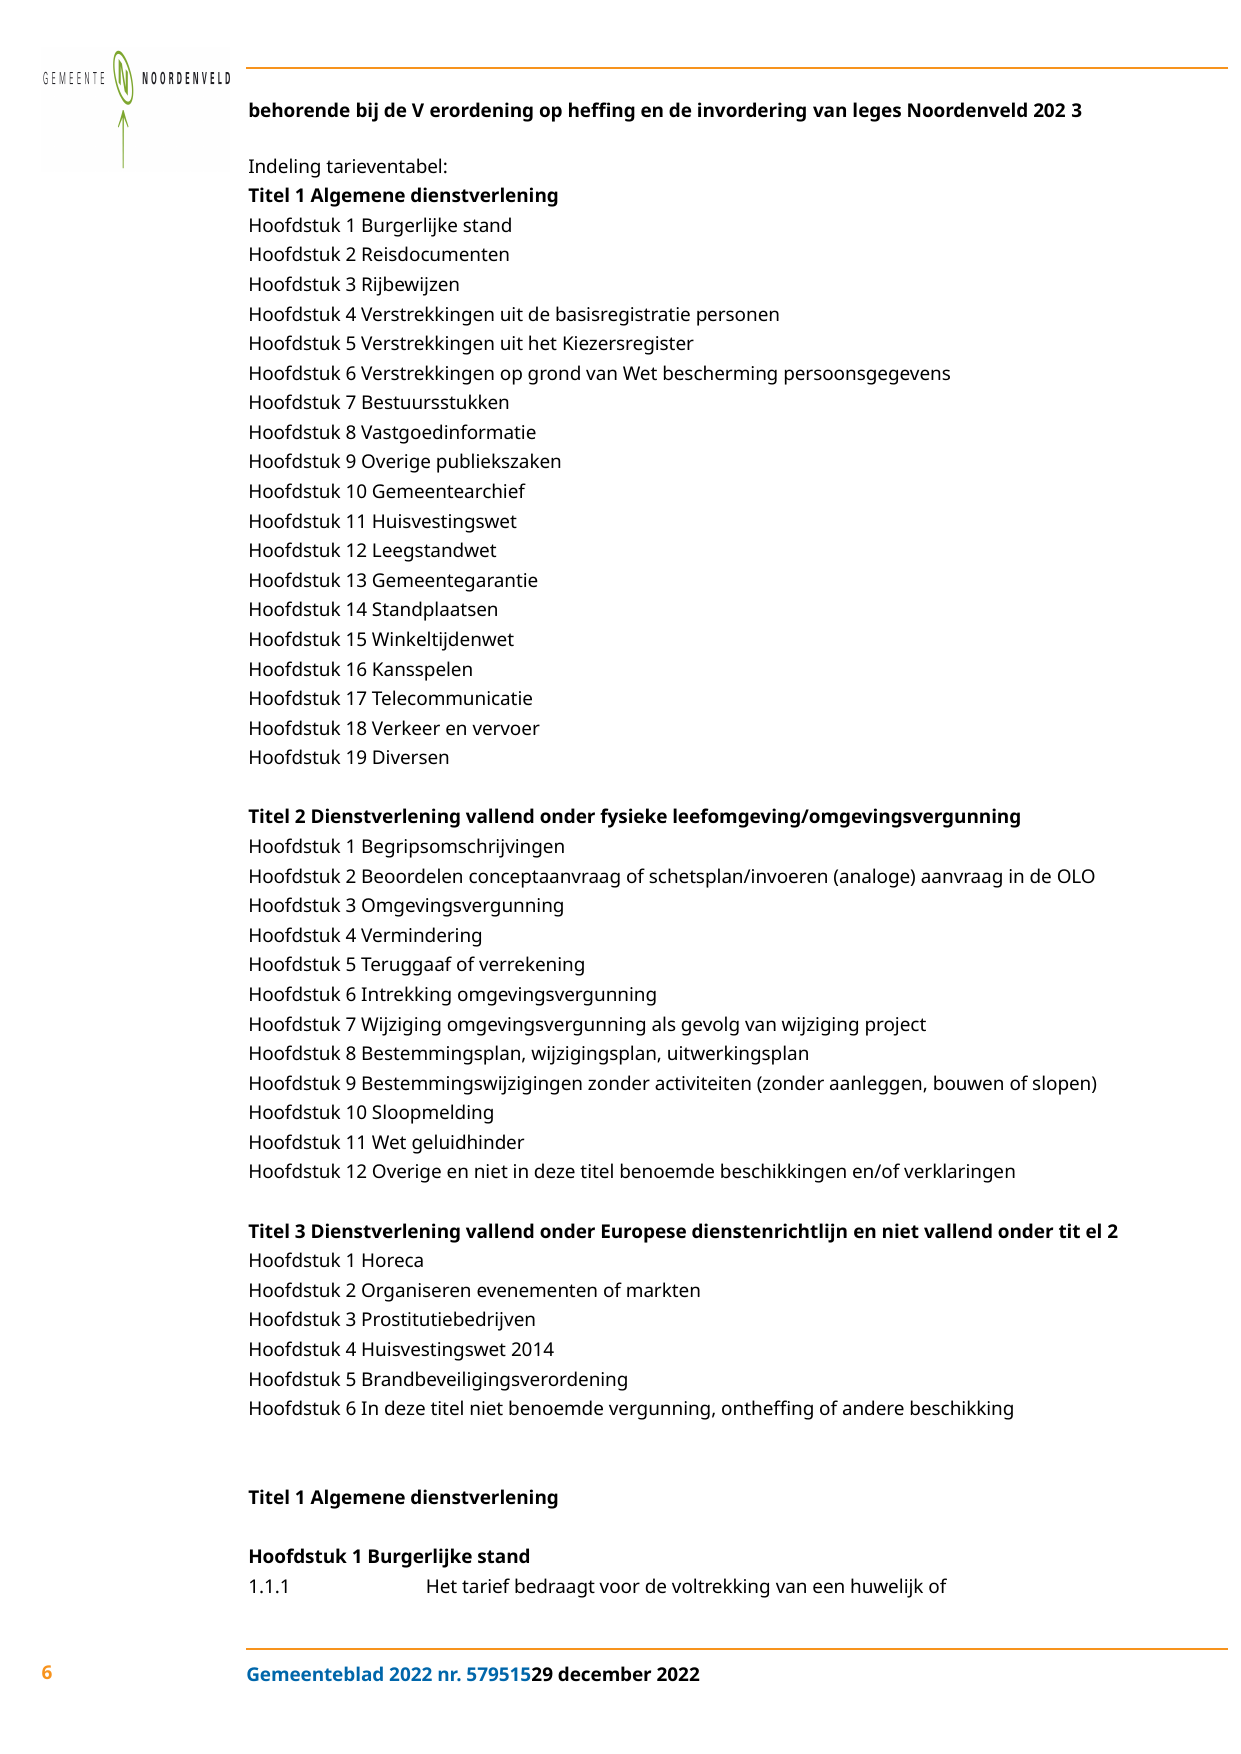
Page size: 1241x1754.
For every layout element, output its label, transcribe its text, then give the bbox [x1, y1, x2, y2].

text Hoofdstuk 9 Overige publiekszaken [248, 449, 1152, 474]
text Hoofdstuk 6 Verstrekkingen op grond van Wet bescherming persoonsgegevens [248, 360, 1152, 386]
text Hoofdstuk 9 Bestemmingswijzigingen zonder activiteiten (zonder aanleggen, bouwen of slopen) [248, 1070, 1152, 1096]
table_header 1.1.1 [248, 1573, 426, 1599]
text Hoofdstuk 11 Huisvestingswet [248, 508, 1152, 534]
text Titel 1 Algemene dienstverlening [248, 182, 1152, 208]
text Hoofdstuk 4 Verstrekkingen uit de basisregistratie personen [248, 301, 1152, 327]
text Titel 2 Dienstverlening vallend onder fysieke leefomgeving/omgevingsvergunning [248, 804, 1152, 829]
text Hoofdstuk 19 Diversen [248, 744, 1152, 770]
text Hoofdstuk 5 Brandbeveiligingsverordening [248, 1366, 1152, 1392]
text Titel 3 Dienstverlening vallend onder Europese dienstenrichtlijn en niet vallend onder tit el 2 [248, 1218, 1152, 1244]
text Hoofdstuk 1 Horeca [248, 1247, 1152, 1273]
text Hoofdstuk 15 Winkeltijdenwet [248, 626, 1152, 652]
table_header [974, 1573, 1152, 1599]
table_header Het tarief bedraagt voor de voltrekking van een huwelijk of [426, 1573, 974, 1599]
text Hoofdstuk 10 Gemeentearchief [248, 478, 1152, 504]
text Hoofdstuk 11 Wet geluidhinder [248, 1129, 1152, 1155]
text Hoofdstuk 2 Organiseren evenementen of markten [248, 1277, 1152, 1303]
text Hoofdstuk 10 Sloopmelding [248, 1099, 1152, 1125]
text Hoofdstuk 6 In deze titel niet benoemde vergunning, ontheffing of andere beschikking [248, 1395, 1152, 1421]
text Hoofdstuk 6 Intrekking omgevingsvergunning [248, 981, 1152, 1007]
text Hoofdstuk 14 Standplaatsen [248, 597, 1152, 622]
text Hoofdstuk 8 Vastgoedinformatie [248, 419, 1152, 445]
text Hoofdstuk 1 Burgerlijke stand [248, 1543, 1152, 1569]
text Hoofdstuk 4 Vermindering [248, 922, 1152, 948]
text Hoofdstuk 3 Omgevingsvergunning [248, 892, 1152, 918]
text Hoofdstuk 12 Overige en niet in deze titel benoemde beschikkingen en/of verklaringen [248, 1159, 1152, 1184]
text Titel 1 Algemene dienstverlening [248, 1484, 1152, 1510]
picture [41, 47, 231, 172]
text Hoofdstuk 1 Burgerlijke stand [248, 212, 1152, 238]
text Hoofdstuk 7 Wijziging omgevingsvergunning als gevolg van wijziging project [248, 1011, 1152, 1037]
text Hoofdstuk 5 Teruggaaf of verrekening [248, 952, 1152, 977]
text behorende bij de V erordening op heffing en de invordering van leges Noordenveld 202 3 [248, 95, 1152, 123]
text Hoofdstuk 1 Begripsomschrijvingen [248, 833, 1152, 859]
text Hoofdstuk 12 Leegstandwet [248, 537, 1152, 563]
text Hoofdstuk 3 Prostitutiebedrijven [248, 1307, 1152, 1332]
text Hoofdstuk 2 Reisdocumenten [248, 242, 1152, 267]
text Hoofdstuk 5 Verstrekkingen uit het Kiezersregister [248, 330, 1152, 356]
text Hoofdstuk 17 Telecommunicatie [248, 685, 1152, 711]
text Hoofdstuk 2 Beoordelen conceptaanvraag of schetsplan/invoeren (analoge) aanvraag in de OLO [248, 863, 1152, 889]
text Hoofdstuk 13 Gemeentegarantie [248, 567, 1152, 593]
text Hoofdstuk 3 Rijbewijzen [248, 271, 1152, 297]
text Hoofdstuk 7 Bestuursstukken [248, 389, 1152, 415]
text Indeling tarieventabel: [248, 153, 1152, 179]
text Hoofdstuk 4 Huisvestingswet 2014 [248, 1336, 1152, 1362]
text Hoofdstuk 18 Verkeer en vervoer [248, 715, 1152, 741]
text Hoofdstuk 8 Bestemmingsplan, wijzigingsplan, uitwerkingsplan [248, 1040, 1152, 1066]
text Hoofdstuk 16 Kansspelen [248, 656, 1152, 682]
